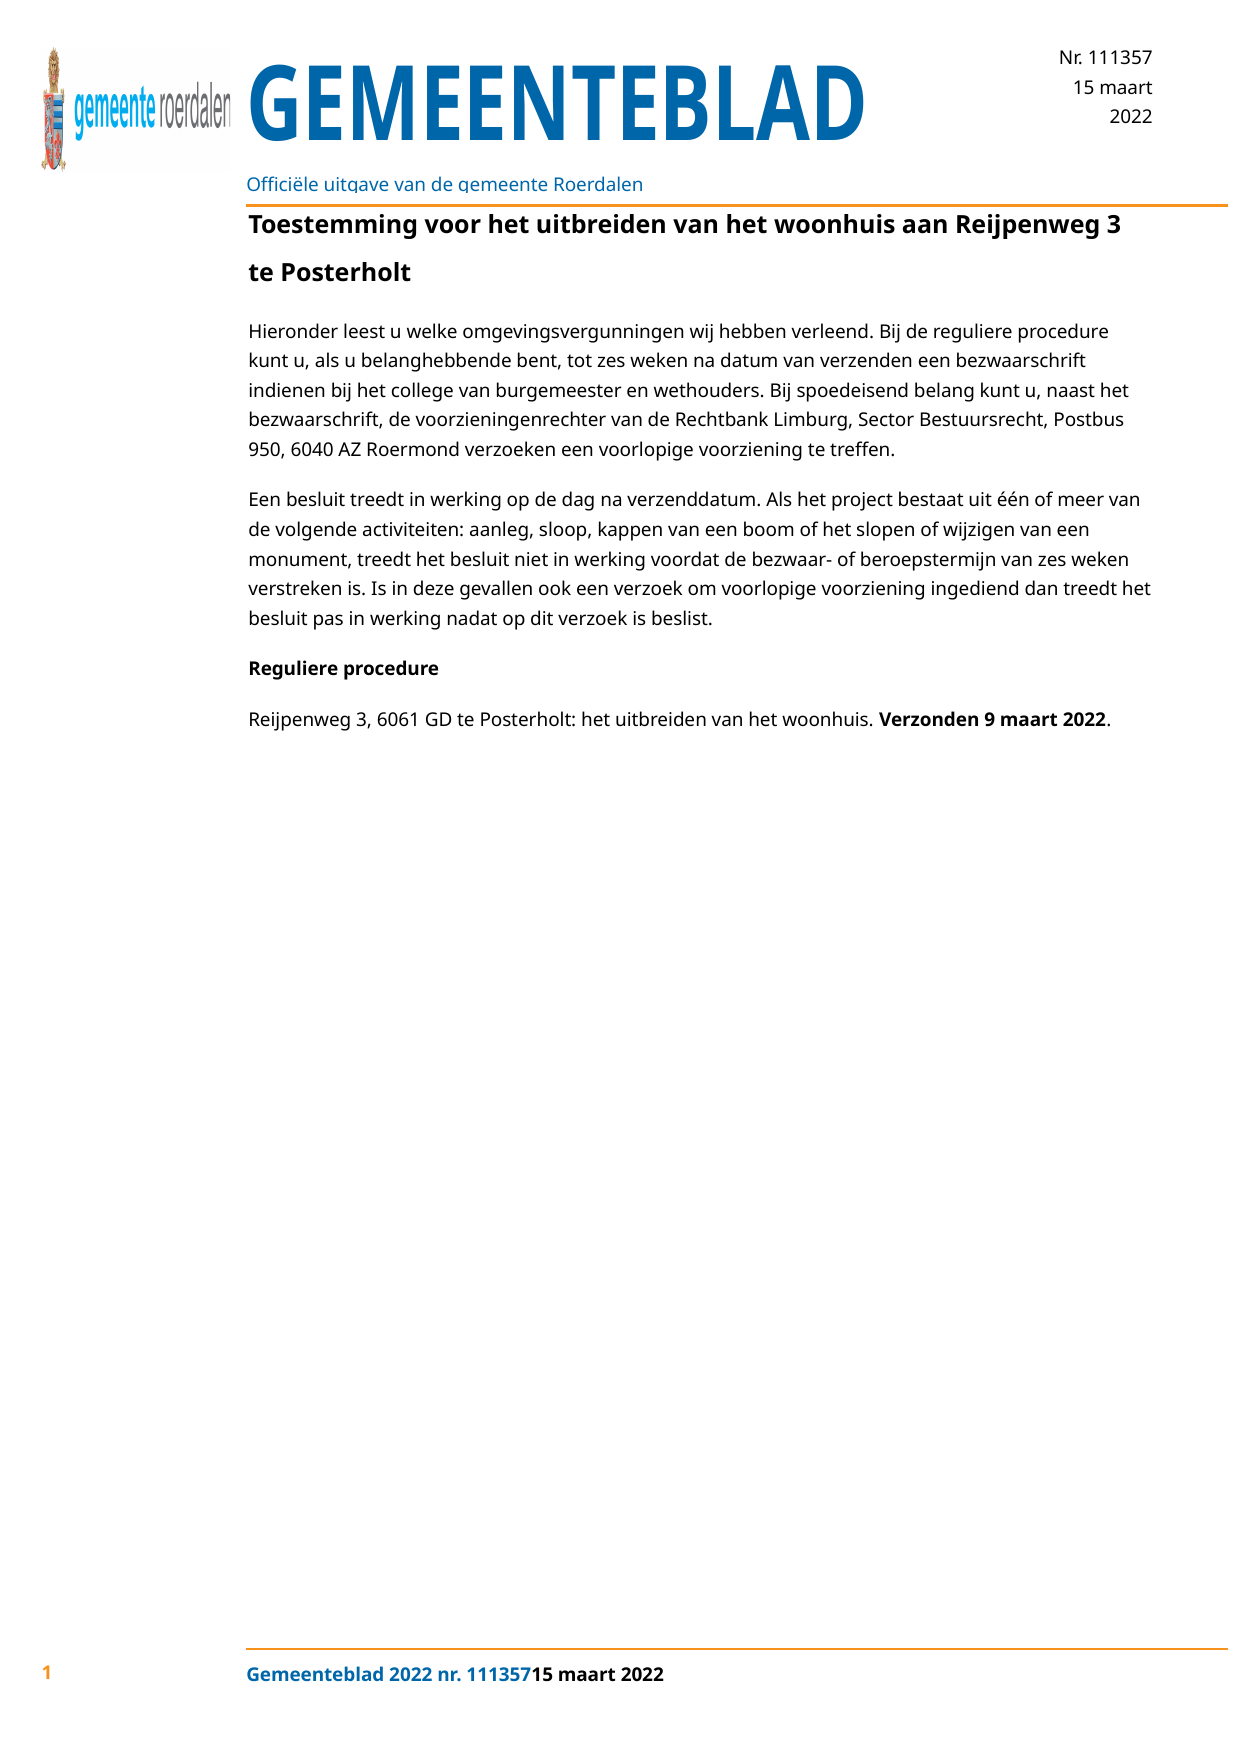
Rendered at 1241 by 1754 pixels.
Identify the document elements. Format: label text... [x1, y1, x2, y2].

text Een besluit treedt in werking op de dag na verzenddatum. Als het project bestaat uit één of meer van de volgende activiteiten: aanleg, sloop, kappen van een boom of het slopen of wijzigen van een monument, treedt het besluit niet in werking voordat de bezwaar- of beroepstermijn van zes weken verstreken is. Is in deze gevallen ook een verzoek om voorlopige voorziening ingediend dan treedt het besluit pas in werking nadat op dit verzoek is beslist. [248, 487, 1152, 631]
picture [41, 47, 231, 172]
text Reijpenweg 3, 6061 GD te Posterholt: het uitbreiden van het woonhuis. Verzonden 9 maart 2022. [248, 706, 1152, 732]
text Reguliere procedure [248, 655, 1152, 681]
text Hieronder leest u welke omgevingsvergunningen wij hebben verleend. Bij de reguliere procedure kunt u, als u belanghebbende bent, tot zes weken na datum van verzenden een bezwaarschrift indienen bij het college van burgemeester en wethouders. Bij spoedeisend belang kunt u, naast het bezwaarschrift, de voorzieningenrechter van de Rechtbank Limburg, Sector Bestuursrecht, Postbus 950, 6040 AZ Roermond verzoeken een voorlopige voorziening te treffen. [248, 318, 1152, 462]
text Toestemming voor het uitbreiden van het woonhuis aan Reijpenweg 3 te Posterholt [248, 207, 1152, 288]
